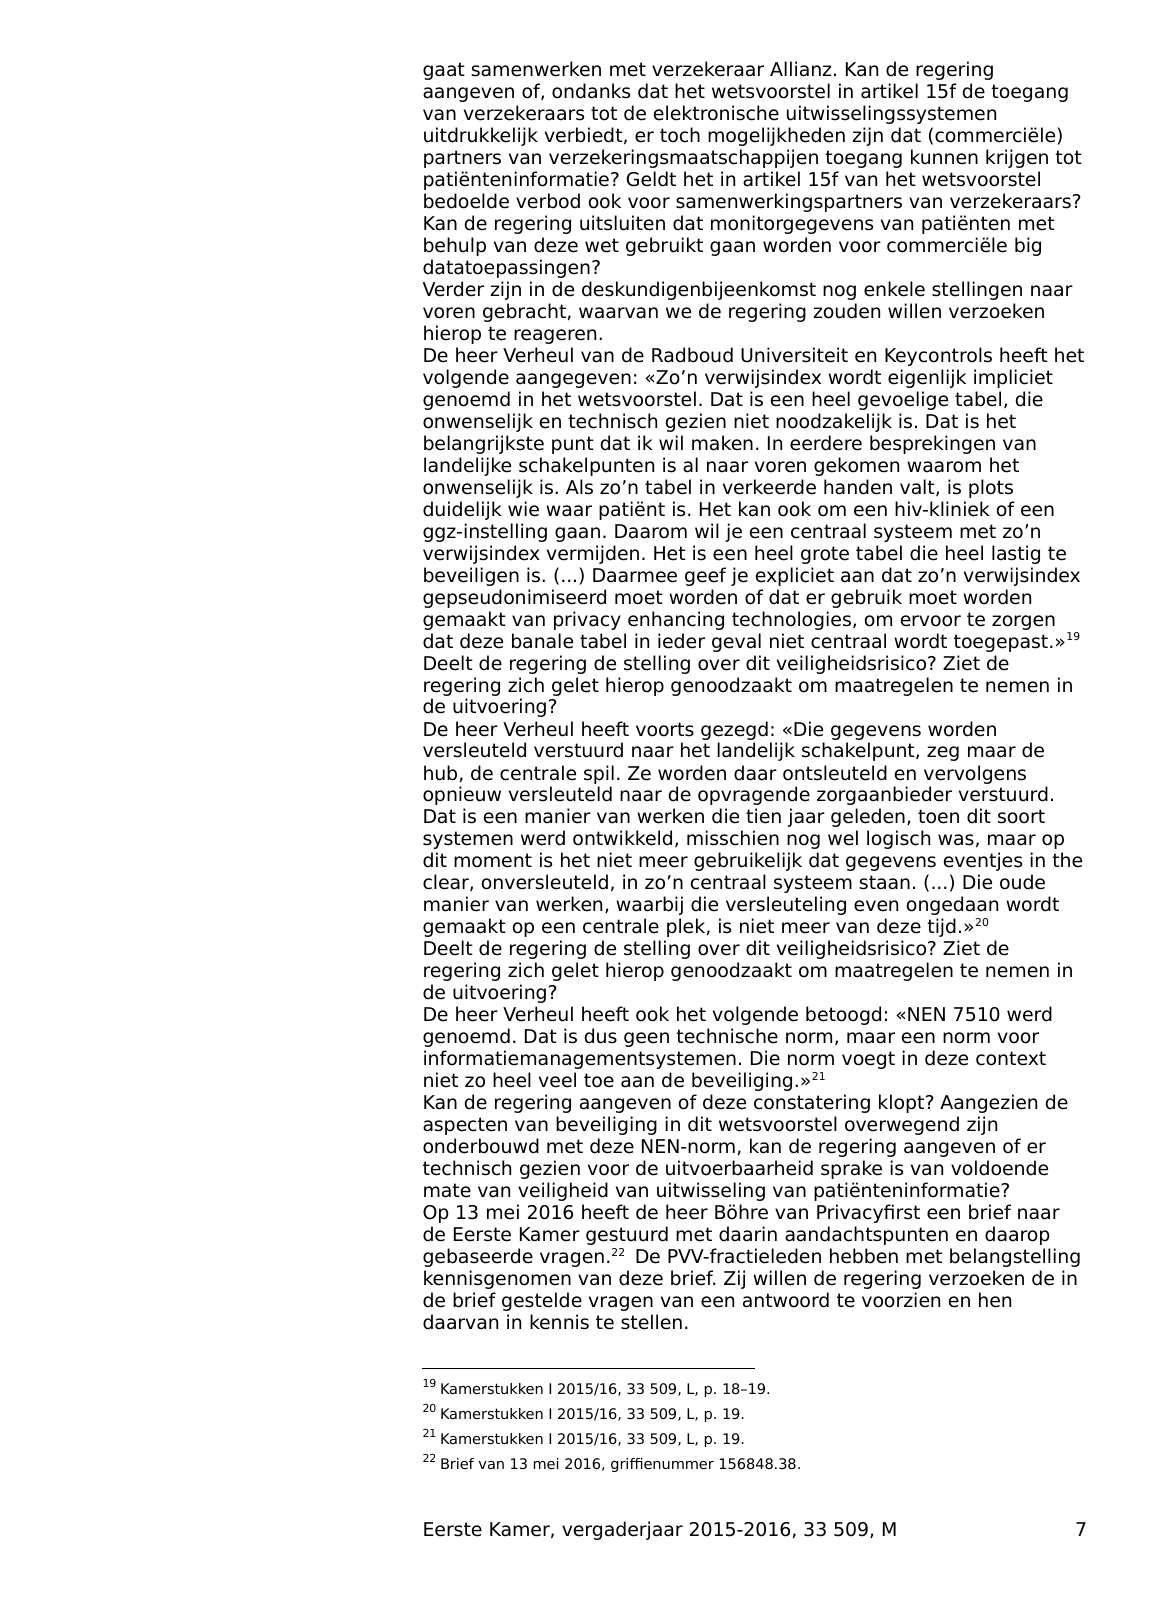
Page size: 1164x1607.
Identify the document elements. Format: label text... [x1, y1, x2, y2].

text Op 13 mei 2016 heeft de heer Böhre van Privacyfirst een brief naar de Eerste Kamer gestuurd met daarin aandachtspunten en daarop gebaseerde vragen. De PVV-fractieleden hebben met belangstelling kennisgenomen van deze brief. Zij willen de regering verzoeken de in de brief gestelde vragen van een antwoord te voorzien en hen daarvan in kennis te stellen. [422, 1202, 1087, 1334]
text Kamerstukken I 2015/16, 33 509, L, p. 19. [422, 1402, 1087, 1424]
text Kamerstukken I 2015/16, 33 509, L, p. 18–19. [422, 1377, 1087, 1399]
text Verder zijn in de deskundigenbijeenkomst nog enkele stellingen naar voren gebracht, waarvan we de regering zouden willen verzoeken hierop te reageren. [422, 279, 1087, 345]
text Kamerstukken I 2015/16, 33 509, L, p. 19. [422, 1427, 1087, 1449]
text Deelt de regering de stelling over dit veiligheidsrisico? Ziet de regering zich gelet hierop genoodzaakt om maatregelen te nemen in de uitvoering? [422, 652, 1087, 718]
text gaat samenwerken met verzekeraar Allianz. Kan de regering aangeven of, ondanks dat het wetsvoorstel in artikel 15f de toegang van verzekeraars tot de elektronische uitwisselingssystemen uitdrukkelijk verbiedt, er toch mogelijkheden zijn dat (commerciële) partners van verzekeringsmaatschappijen toegang kunnen krijgen tot patiënteninformatie? Geldt het in artikel 15f van het wetsvoorstel bedoelde verbod ook voor samenwerkingspartners van verzekeraars? Kan de regering uitsluiten dat monitorgegevens van patiënten met behulp van deze wet gebruikt gaan worden voor commerciële big datatoepassingen? [422, 59, 1087, 279]
text De heer Verheul heeft voorts gezegd: «Die gegevens worden versleuteld verstuurd naar het landelijk schakelpunt, zeg maar de hub, de centrale spil. Ze worden daar ontsleuteld en vervolgens opnieuw versleuteld naar de opvragende zorgaanbieder verstuurd. Dat is een manier van werken die tien jaar geleden, toen dit soort systemen werd ontwikkeld, misschien nog wel logisch was, maar op dit moment is het niet meer gebruikelijk dat gegevens eventjes in the clear, onversleuteld, in zo’n centraal systeem staan. (...) Die oude manier van werken, waarbij die versleuteling even ongedaan wordt gemaakt op een centrale plek, is niet meer van deze tijd.» [422, 718, 1087, 938]
text De heer Verheul heeft ook het volgende betoogd: «NEN 7510 werd genoemd. Dat is dus geen technische norm, maar een norm voor informatiemanagementsystemen. Die norm voegt in deze context niet zo heel veel toe aan de beveiliging.» [422, 1004, 1087, 1092]
text De heer Verheul van de Radboud Universiteit en Keycontrols heeft het volgende aangegeven: «Zo’n verwijsindex wordt eigenlijk impliciet genoemd in het wetsvoorstel. Dat is een heel gevoelige tabel, die onwenselijk en technisch gezien niet noodzakelijk is. Dat is het belangrijkste punt dat ik wil maken. In eerdere besprekingen van landelijke schakelpunten is al naar voren gekomen waarom het onwenselijk is. Als zo’n tabel in verkeerde handen valt, is plots duidelijk wie waar patiënt is. Het kan ook om een hiv-kliniek of een ggz-instelling gaan. Daarom wil je een centraal systeem met zo’n verwijsindex vermijden. Het is een heel grote tabel die heel lastig te beveiligen is. (...) Daarmee geef je expliciet aan dat zo’n verwijsindex gepseudonimiseerd moet worden of dat er gebruik moet worden gemaakt van privacy enhancing technologies, om ervoor te zorgen dat deze banale tabel in ieder geval niet centraal wordt toegepast.» [422, 345, 1087, 652]
text Deelt de regering de stelling over dit veiligheidsrisico? Ziet de regering zich gelet hierop genoodzaakt om maatregelen te nemen in de uitvoering? [422, 938, 1087, 1004]
text Kan de regering aangeven of deze constatering klopt? Aangezien de aspecten van beveiliging in dit wetsvoorstel overwegend zijn onderbouwd met deze NEN-norm, kan de regering aangeven of er technisch gezien voor de uitvoerbaarheid sprake is van voldoende mate van veiligheid van uitwisseling van patiënteninformatie? [422, 1092, 1087, 1202]
text Brief van 13 mei 2016, griffienummer 156848.38. [422, 1452, 1087, 1474]
